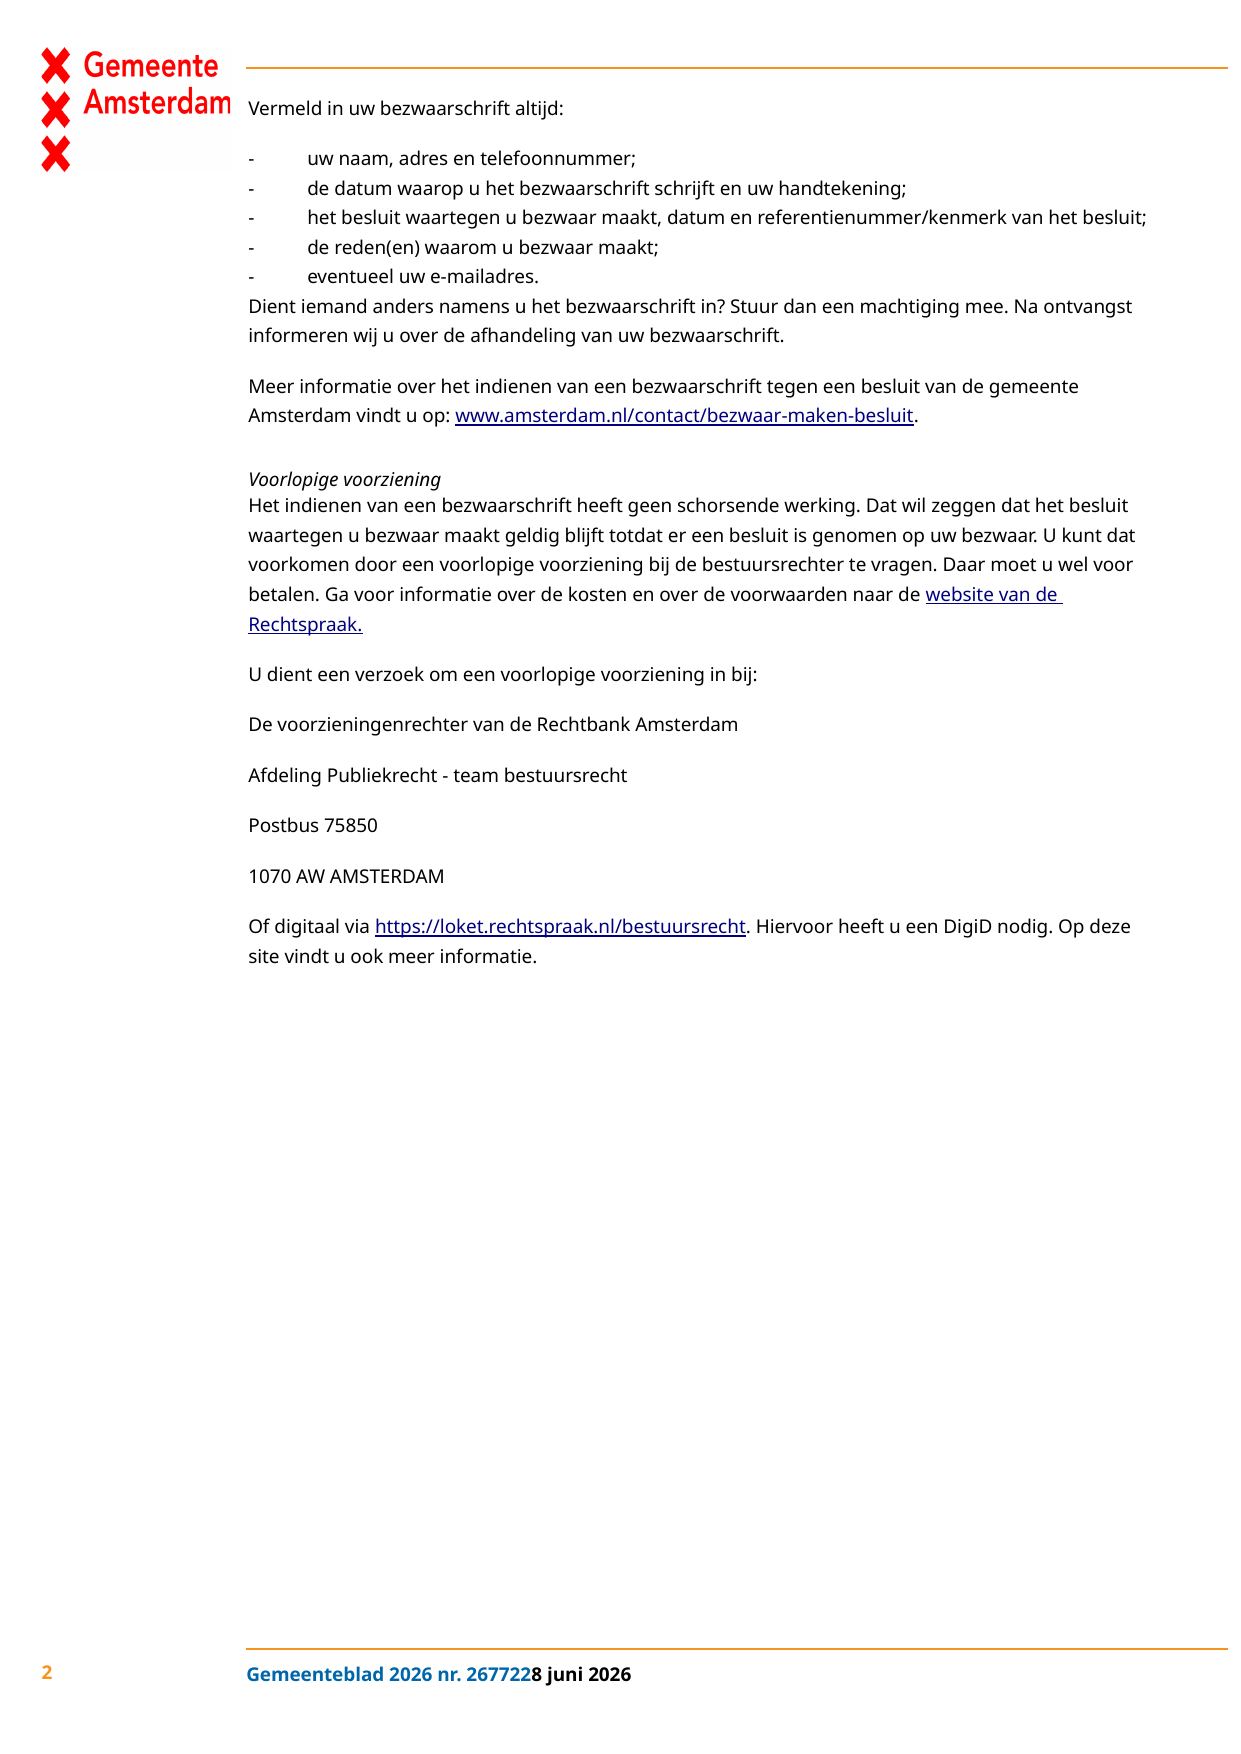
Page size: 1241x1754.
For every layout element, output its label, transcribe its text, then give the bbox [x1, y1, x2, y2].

text Vermeld in uw bezwaarschrift altijd: [248, 95, 1152, 121]
text Postbus 75850 [248, 812, 1152, 838]
picture [41, 47, 231, 172]
list de datum waarop u het bezwaarschrift schrijft en uw handtekening; [248, 175, 1152, 201]
text Meer informatie over het indienen van een bezwaarschrift tegen een besluit van de gemeente Amsterdam vindt u op: www.amsterdam.nl/contact/bezwaar-maken-besluit. [248, 373, 1152, 428]
text Of digitaal via https://loket.rechtspraak.nl/bestuursrecht. Hiervoor heeft u een DigiD nodig. Op deze site vindt u ook meer informatie. [248, 913, 1152, 968]
text U dient een verzoek om een voorlopige voorziening in bij: [248, 661, 1152, 687]
list de reden(en) waarom u bezwaar maakt; [248, 234, 1152, 260]
text Dient iemand anders namens u het bezwaarschrift in? Stuur dan een machtiging mee. Na ontvangst informeren wij u over de afhandeling van uw bezwaarschrift. [248, 293, 1152, 348]
list het besluit waartegen u bezwaar maakt, datum en referentienummer/kenmerk van het besluit; [248, 204, 1152, 230]
list eventueel uw e-mailadres. [248, 263, 1152, 289]
text Voorlopige voorziening [248, 467, 1152, 492]
text 1070 AW AMSTERDAM [248, 863, 1152, 888]
text De voorzieningenrechter van de Rechtbank Amsterdam [248, 712, 1152, 737]
list uw naam, adres en telefoonnummer; [248, 145, 1152, 171]
text Het indienen van een bezwaarschrift heeft geen schorsende werking. Dat wil zeggen dat het besluit waartegen u bezwaar maakt geldig blijft totdat er een besluit is genomen op uw bezwaar. U kunt dat voorkomen door een voorlopige voorziening bij de bestuursrechter te vragen. Daar moet u wel voor betalen. Ga voor informatie over de kosten en over de voorwaarden naar de website van de Rechtspraak. [248, 492, 1152, 636]
text Afdeling Publiekrecht - team bestuursrecht [248, 762, 1152, 788]
